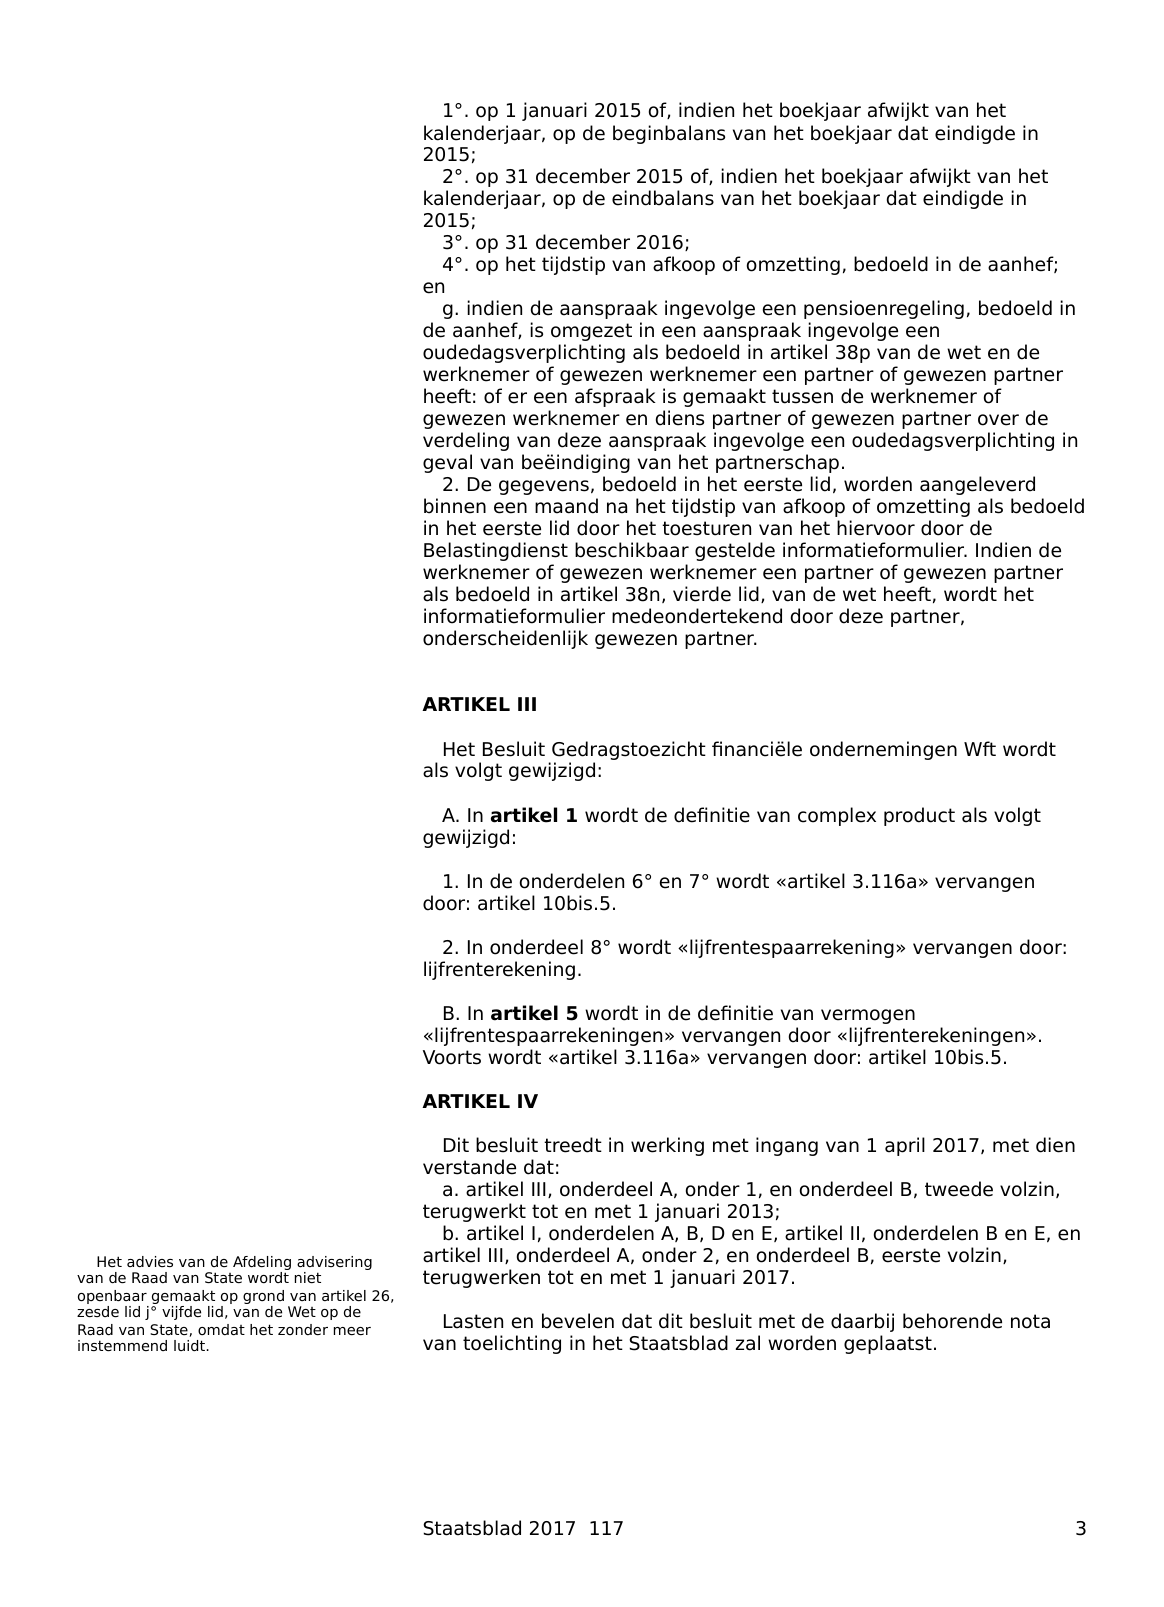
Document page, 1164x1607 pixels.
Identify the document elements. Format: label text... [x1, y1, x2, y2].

text 2°. op 31 december 2015 of, indien het boekjaar afwijkt van het kalenderjaar, op de eindbalans van het boekjaar dat eindigde in 2015; [422, 166, 1087, 232]
text g. indien de aanspraak ingevolge een pensioenregeling, bedoeld in de aanhef, is omgezet in een aanspraak ingevolge een oudedagsverplichting als bedoeld in artikel 38p van de wet en de werknemer of gewezen werknemer een partner of gewezen partner heeft: of er een afspraak is gemaakt tussen de werknemer of gewezen werknemer en diens partner of gewezen partner over de verdeling van deze aanspraak ingevolge een oudedagsverplichting in geval van beëindiging van het partnerschap. [422, 298, 1087, 474]
text 1. In de onderdelen 6° en 7° wordt «artikel 3.116a» vervangen door: artikel 10bis.5. [422, 871, 1087, 915]
text b. artikel I, onderdelen A, B, D en E, artikel II, onderdelen B en E, en artikel III, onderdeel A, onder 2, en onderdeel B, eerste volzin, terugwerken tot en met 1 januari 2017. [422, 1223, 1087, 1289]
text Het advies van de Afdeling advisering van de Raad van State wordt niet openbaar gemaakt op grond van artikel 26, zesde lid j° vijfde lid, van de Wet op de Raad van State, omdat het zonder meer instemmend luidt. [77, 1253, 396, 1355]
subtitle ARTIKEL III [422, 694, 1087, 716]
text B. In artikel 5 wordt in de definitie van vermogen «lijfrentespaarrekeningen» vervangen door «lijfrenterekeningen». Voorts wordt «artikel 3.116a» vervangen door: artikel 10bis.5. [422, 1003, 1087, 1069]
text 2. In onderdeel 8° wordt «lijfrentespaarrekening» vervangen door: lijfrenterekening. [422, 937, 1087, 981]
text 2. De gegevens, bedoeld in het eerste lid, worden aangeleverd binnen een maand na het tijdstip van afkoop of omzetting als bedoeld in het eerste lid door het toesturen van het hiervoor door de Belastingdienst beschikbaar gestelde informatieformulier. Indien de werknemer of gewezen werknemer een partner of gewezen partner als bedoeld in artikel 38n, vierde lid, van de wet heeft, wordt het informatieformulier medeondertekend door deze partner, onderscheidenlijk gewezen partner. [422, 474, 1087, 650]
subtitle ARTIKEL IV [422, 1091, 1087, 1113]
text A. In artikel 1 wordt de definitie van complex product als volgt gewijzigd: [422, 804, 1087, 848]
text Dit besluit treedt in werking met ingang van 1 april 2017, met dien verstande dat: [422, 1135, 1087, 1179]
text Het Besluit Gedragstoezicht financiële ondernemingen Wft wordt als volgt gewijzigd: [422, 738, 1087, 782]
text Lasten en bevelen dat dit besluit met de daarbij behorende nota van toelichting in het Staatsblad zal worden geplaatst. [422, 1311, 1087, 1355]
text 1°. op 1 januari 2015 of, indien het boekjaar afwijkt van het kalenderjaar, op de beginbalans van het boekjaar dat eindigde in 2015; [422, 100, 1087, 166]
text 3°. op 31 december 2016; [422, 232, 1087, 254]
text a. artikel III, onderdeel A, onder 1, en onderdeel B, tweede volzin, terugwerkt tot en met 1 januari 2013; [422, 1179, 1087, 1223]
text 4°. op het tijdstip van afkoop of omzetting, bedoeld in de aanhef; en [422, 254, 1087, 298]
